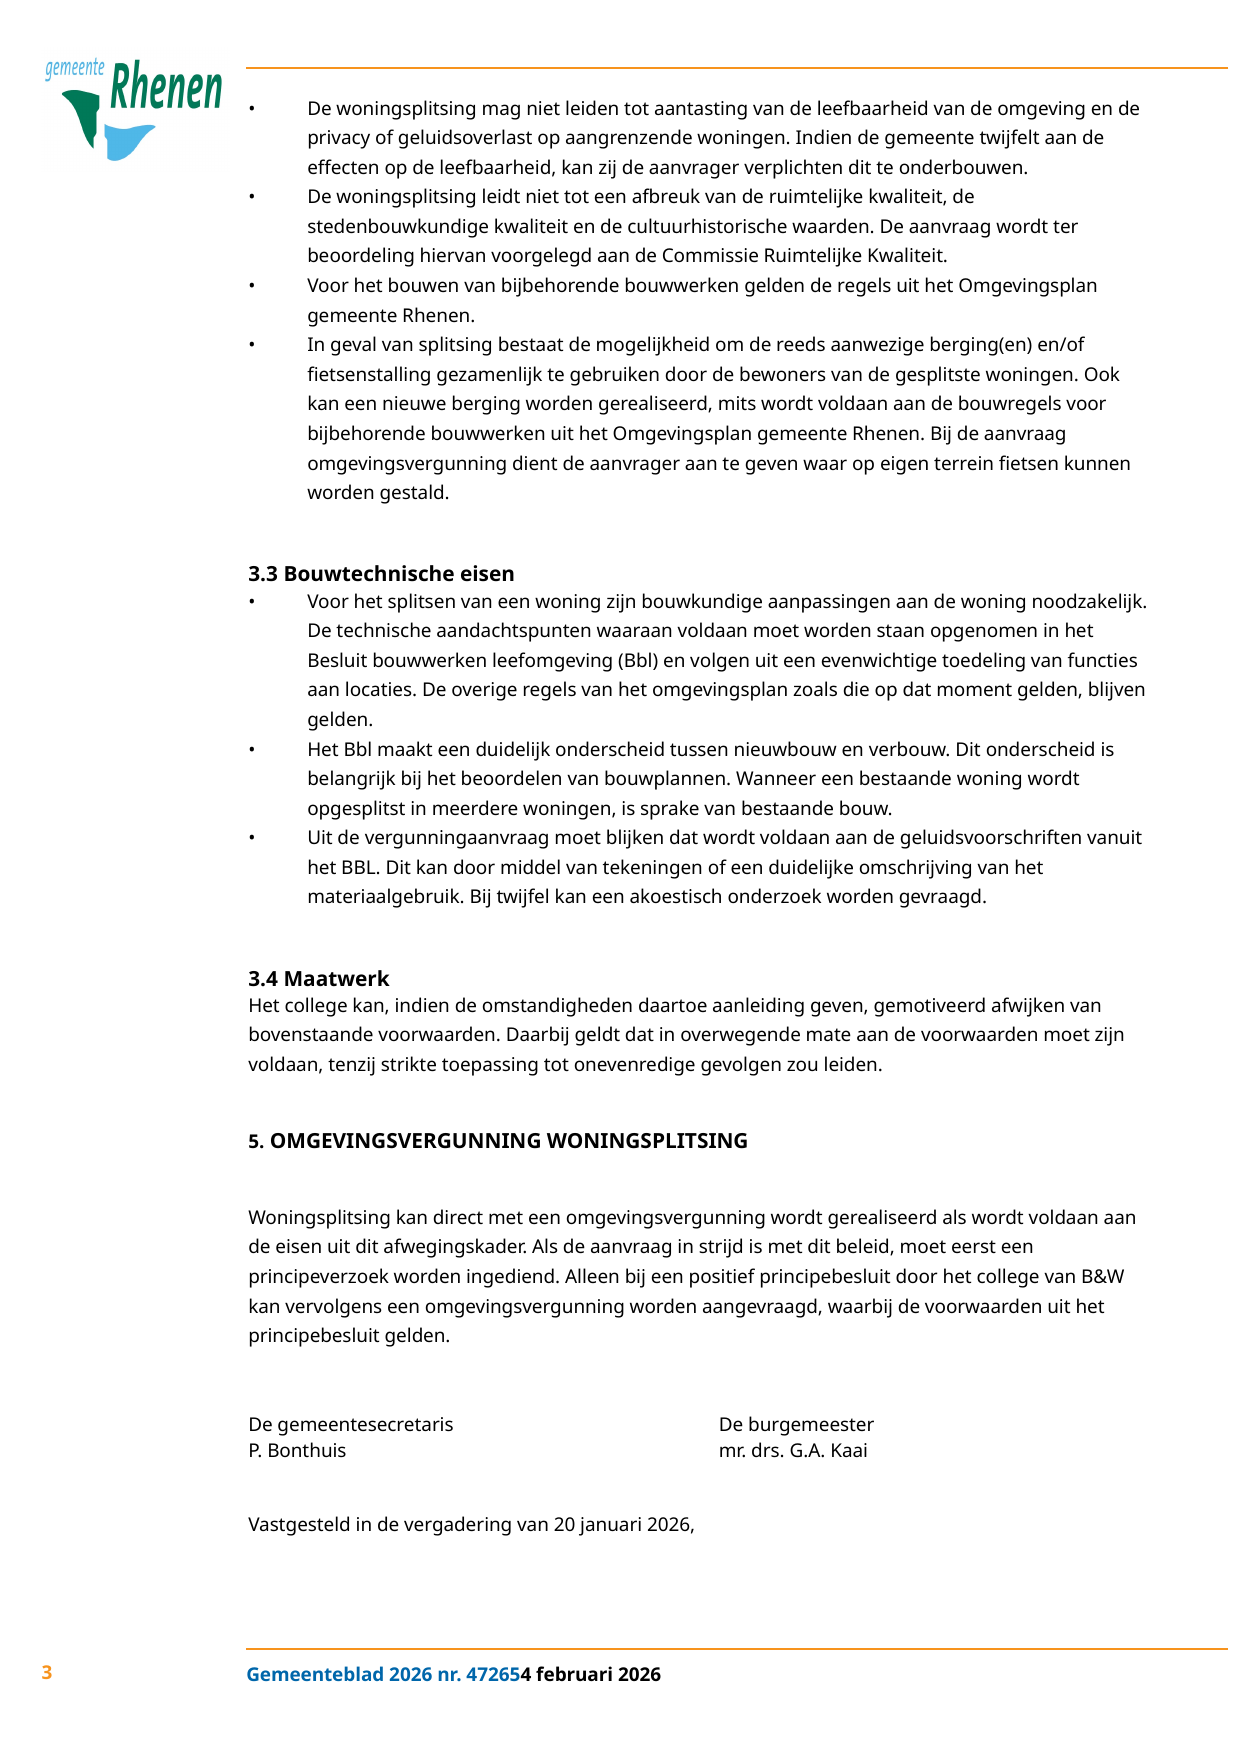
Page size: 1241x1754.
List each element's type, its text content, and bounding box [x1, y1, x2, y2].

table_header De gemeentesecretaris [248, 1411, 719, 1437]
table_cell P. Bonthuis [248, 1437, 719, 1463]
list Voor het bouwen van bijbehorende bouwwerken gelden de regels uit het Omgevingsplan gemeente Rhenen. [248, 272, 1152, 328]
text 3.3 Bouwtechnische eisen [248, 559, 1152, 588]
table_cell mr. drs. G.A. Kaai [719, 1437, 1152, 1463]
list Uit de vergunningaanvraag moet blijken dat wordt voldaan aan de geluidsvoorschriften vanuit het BBL. Dit kan door middel van tekeningen of een duidelijke omschrijving van het materiaalgebruik. Bij twijfel kan een akoestisch onderzoek worden gevraagd. [248, 824, 1152, 909]
text Vastgesteld in de vergadering van 20 januari 2026, [248, 1512, 1152, 1537]
list Voor het splitsen van een woning zijn bouwkundige aanpassingen aan de woning noodzakelijk. De technische aandachtspunten waaraan voldaan moet worden staan opgenomen in het Besluit bouwwerken leefomgeving (Bbl) en volgen uit een evenwichtige toedeling van functies aan locaties. De overige regels van het omgevingsplan zoals die op dat moment gelden, blijven gelden. [248, 588, 1152, 732]
table_header De burgemeester [719, 1411, 1152, 1437]
text 3.4 Maatwerk [248, 964, 1152, 992]
list De woningsplitsing leidt niet tot een afbreuk van de ruimtelijke kwaliteit, de stedenbouwkundige kwaliteit en de cultuurhistorische waarden. De aanvraag wordt ter beoordeling hiervan voorgelegd aan de Commissie Ruimtelijke Kwaliteit. [248, 183, 1152, 268]
picture [41, 47, 231, 172]
list Het Bbl maakt een duidelijk onderscheid tussen nieuwbouw en verbouw. Dit onderscheid is belangrijk bij het beoordelen van bouwplannen. Wanneer een bestaande woning wordt opgesplitst in meerdere woningen, is sprake van bestaande bouw. [248, 736, 1152, 821]
list In geval van splitsing bestaat de mogelijkheid om de reeds aanwezige berging(en) en/of fietsenstalling gezamenlijk te gebruiken door de bewoners van de gesplitste woningen. Ook kan een nieuwe berging worden gerealiseerd, mits wordt voldaan aan de bouwregels voor bijbehorende bouwwerken uit het Omgevingsplan gemeente Rhenen. Bij de aanvraag omgevingsvergunning dient de aanvrager aan te geven waar op eigen terrein fietsen kunnen worden gestald. [248, 331, 1152, 505]
text Woningsplitsing kan direct met een omgevingsvergunning wordt gerealiseerd als wordt voldaan aan de eisen uit dit afwegingskader. Als de aanvraag in strijd is met dit beleid, moet eerst een principeverzoek worden ingediend. Alleen bij een positief principebesluit door het college van B&W kan vervolgens een omgevingsvergunning worden aangevraagd, waarbij de voorwaarden uit het principebesluit gelden. [248, 1204, 1152, 1348]
text Het college kan, indien de omstandigheden daartoe aanleiding geven, gemotiveerd afwijken van bovenstaande voorwaarden. Daarbij geldt dat in overwegende mate aan de voorwaarden moet zijn voldaan, tenzij strikte toepassing tot onevenredige gevolgen zou leiden. [248, 992, 1152, 1077]
text 5. OMGEVINGSVERGUNNING WONINGSPLITSING [248, 1126, 1152, 1155]
list De woningsplitsing mag niet leiden tot aantasting van de leefbaarheid van de omgeving en de privacy of geluidsoverlast op aangrenzende woningen. Indien de gemeente twijfelt aan de effecten op de leefbaarheid, kan zij de aanvrager verplichten dit te onderbouwen. [248, 95, 1152, 180]
